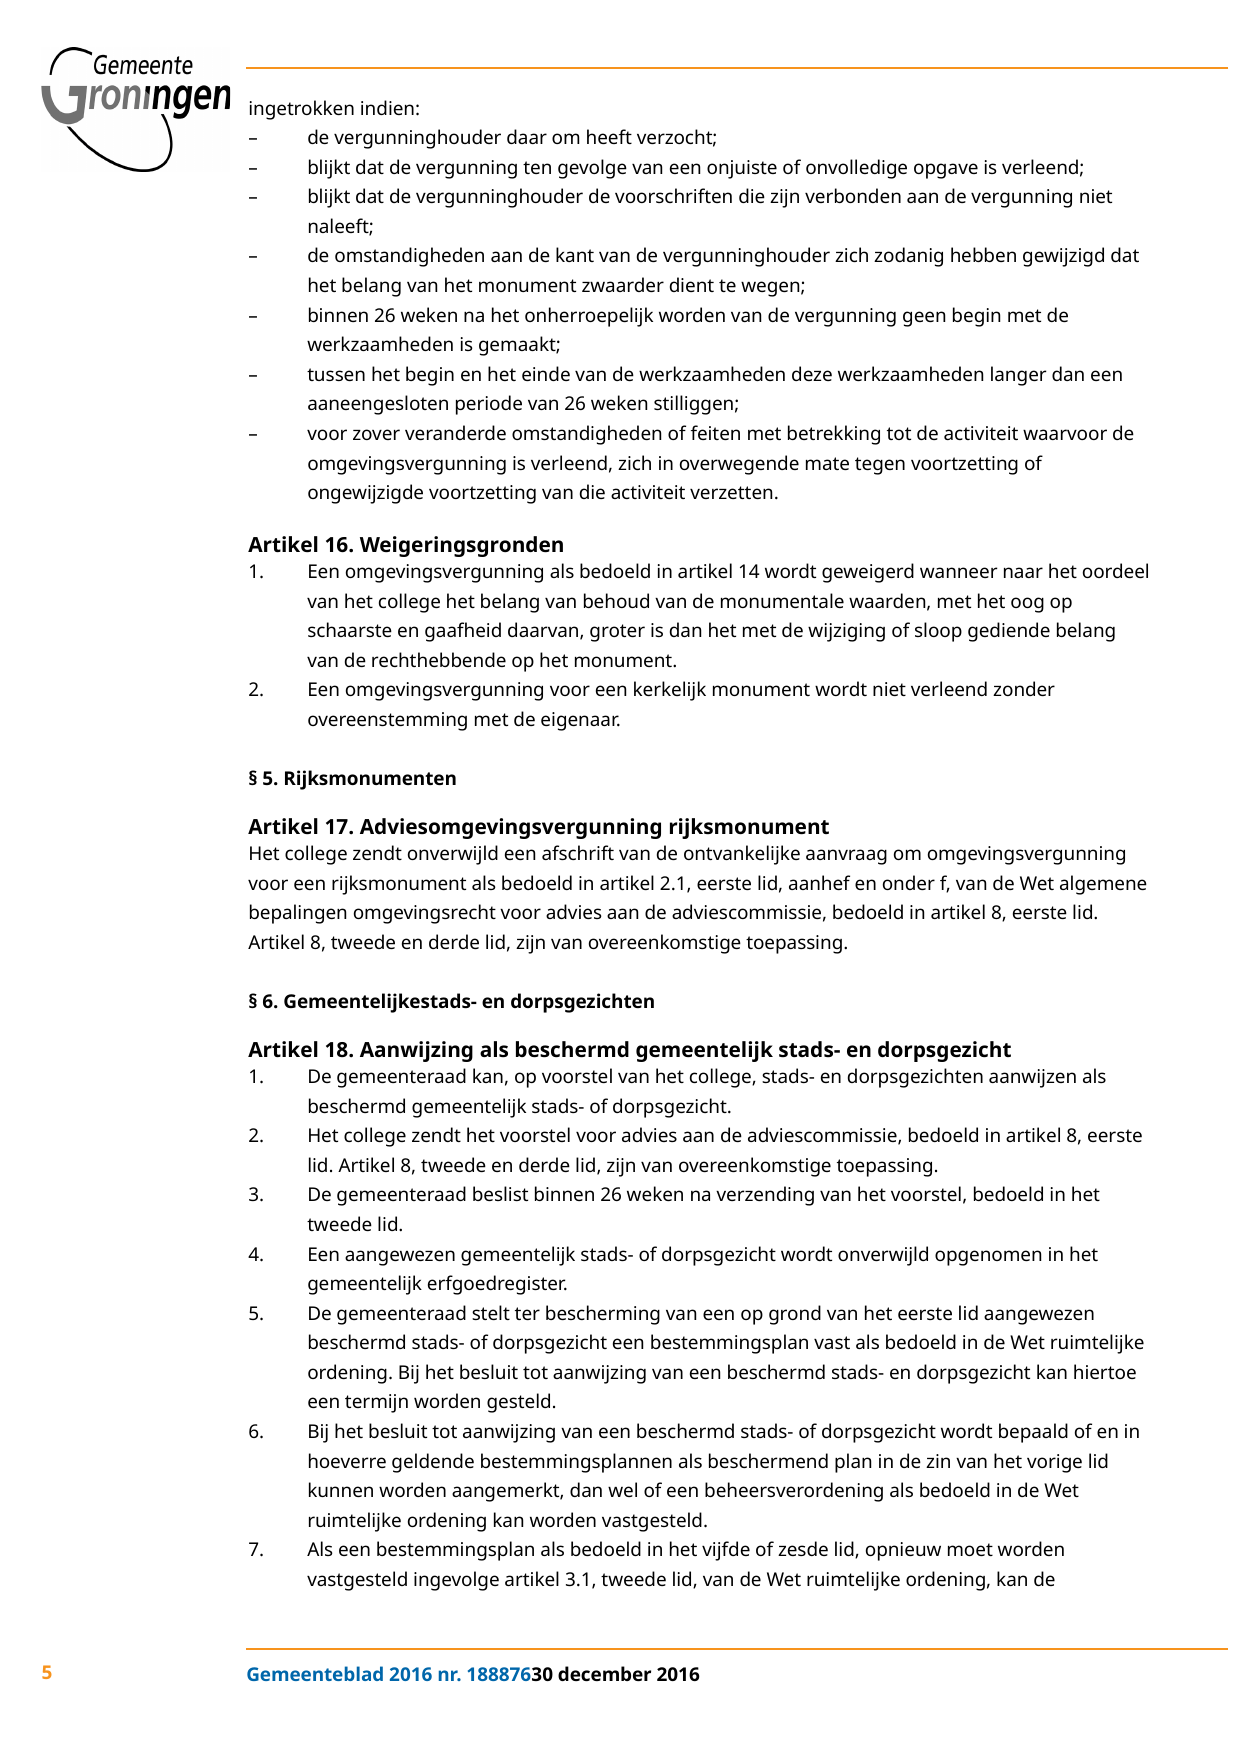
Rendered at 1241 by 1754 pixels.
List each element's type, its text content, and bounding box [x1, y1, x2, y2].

picture [41, 47, 231, 172]
list tussen het begin en het einde van de werkzaamheden deze werkzaamheden langer dan een aaneengesloten periode van 26 weken stilliggen; [248, 361, 1152, 416]
list Een omgevingsvergunning voor een kerkelijk monument wordt niet verleend zonder overeenstemming met de eigenaar. [248, 677, 1152, 732]
list De gemeenteraad kan, op voorstel van het college, stads- en dorpsgezichten aanwijzen als beschermd gemeentelijk stads- of dorpsgezicht. [248, 1063, 1152, 1118]
list blijkt dat de vergunning ten gevolge van een onjuiste of onvolledige opgave is verleend; [248, 154, 1152, 180]
list Een aangewezen gemeentelijk stads- of dorpsgezicht wordt onverwijld opgenomen in het gemeentelijk erfgoedregister. [248, 1241, 1152, 1296]
list de vergunninghouder daar om heeft verzocht; [248, 124, 1152, 150]
text ingetrokken indien: [248, 95, 1152, 121]
text Het college zendt onverwijld een afschrift van de ontvankelijke aanvraag om omgevingsvergunning voor een rijksmonument als bedoeld in artikel 2.1, eerste lid, aanhef en onder f, van de Wet algemene bepalingen omgevingsrecht voor advies aan de adviescommissie, bedoeld in artikel 8, eerste lid. Artikel 8, tweede en derde lid, zijn van overeenkomstige toepassing. [248, 840, 1152, 955]
text Artikel 18. Aanwijzing als beschermd gemeentelijk stads- en dorpsgezicht [248, 1035, 1152, 1063]
text § 5. Rijksmonumenten [248, 765, 1152, 791]
list Een omgevingsvergunning als bedoeld in artikel 14 wordt geweigerd wanneer naar het oordeel van het college het belang van behoud van de monumentale waarden, met het oog op schaarste en gaafheid daarvan, groter is dan het met de wijziging of sloop gediende belang van de rechthebbende op het monument. [248, 558, 1152, 673]
list Het college zendt het voorstel voor advies aan de adviescommissie, bedoeld in artikel 8, eerste lid. Artikel 8, tweede en derde lid, zijn van overeenkomstige toepassing. [248, 1122, 1152, 1178]
list voor zover veranderde omstandigheden of feiten met betrekking tot de activiteit waarvoor de omgevingsvergunning is verleend, zich in overwegende mate tegen voortzetting of ongewijzigde voortzetting van die activiteit verzetten. [248, 420, 1152, 505]
list Als een bestemmingsplan als bedoeld in het vijfde of zesde lid, opnieuw moet worden vastgesteld ingevolge artikel 3.1, tweede lid, van de Wet ruimtelijke ordening, kan de [248, 1537, 1152, 1592]
list blijkt dat de vergunninghouder de voorschriften die zijn verbonden aan de vergunning niet naleeft; [248, 183, 1152, 239]
list De gemeenteraad stelt ter bescherming van een op grond van het eerste lid aangewezen beschermd stads- of dorpsgezicht een bestemmingsplan vast als bedoeld in de Wet ruimtelijke ordening. Bij het besluit tot aanwijzing van een beschermd stads- en dorpsgezicht kan hiertoe een termijn worden gesteld. [248, 1300, 1152, 1414]
list de omstandigheden aan de kant van de vergunninghouder zich zodanig hebben gewijzigd dat het belang van het monument zwaarder dient te wegen; [248, 243, 1152, 298]
text § 6. Gemeentelijkestads- en dorpsgezichten [248, 988, 1152, 1014]
text Artikel 17. Adviesomgevingsvergunning rijksmonument [248, 812, 1152, 840]
list Bij het besluit tot aanwijzing van een beschermd stads- of dorpsgezicht wordt bepaald of en in hoeverre geldende bestemmingsplannen als beschermend plan in de zin van het vorige lid kunnen worden aangemerkt, dan wel of een beheersverordening als bedoeld in de Wet ruimtelijke ordening kan worden vastgesteld. [248, 1418, 1152, 1533]
list binnen 26 weken na het onherroepelijk worden van de vergunning geen begin met de werkzaamheden is gemaakt; [248, 302, 1152, 357]
list De gemeenteraad beslist binnen 26 weken na verzending van het voorstel, bedoeld in het tweede lid. [248, 1182, 1152, 1237]
text Artikel 16. Weigeringsgronden [248, 530, 1152, 558]
